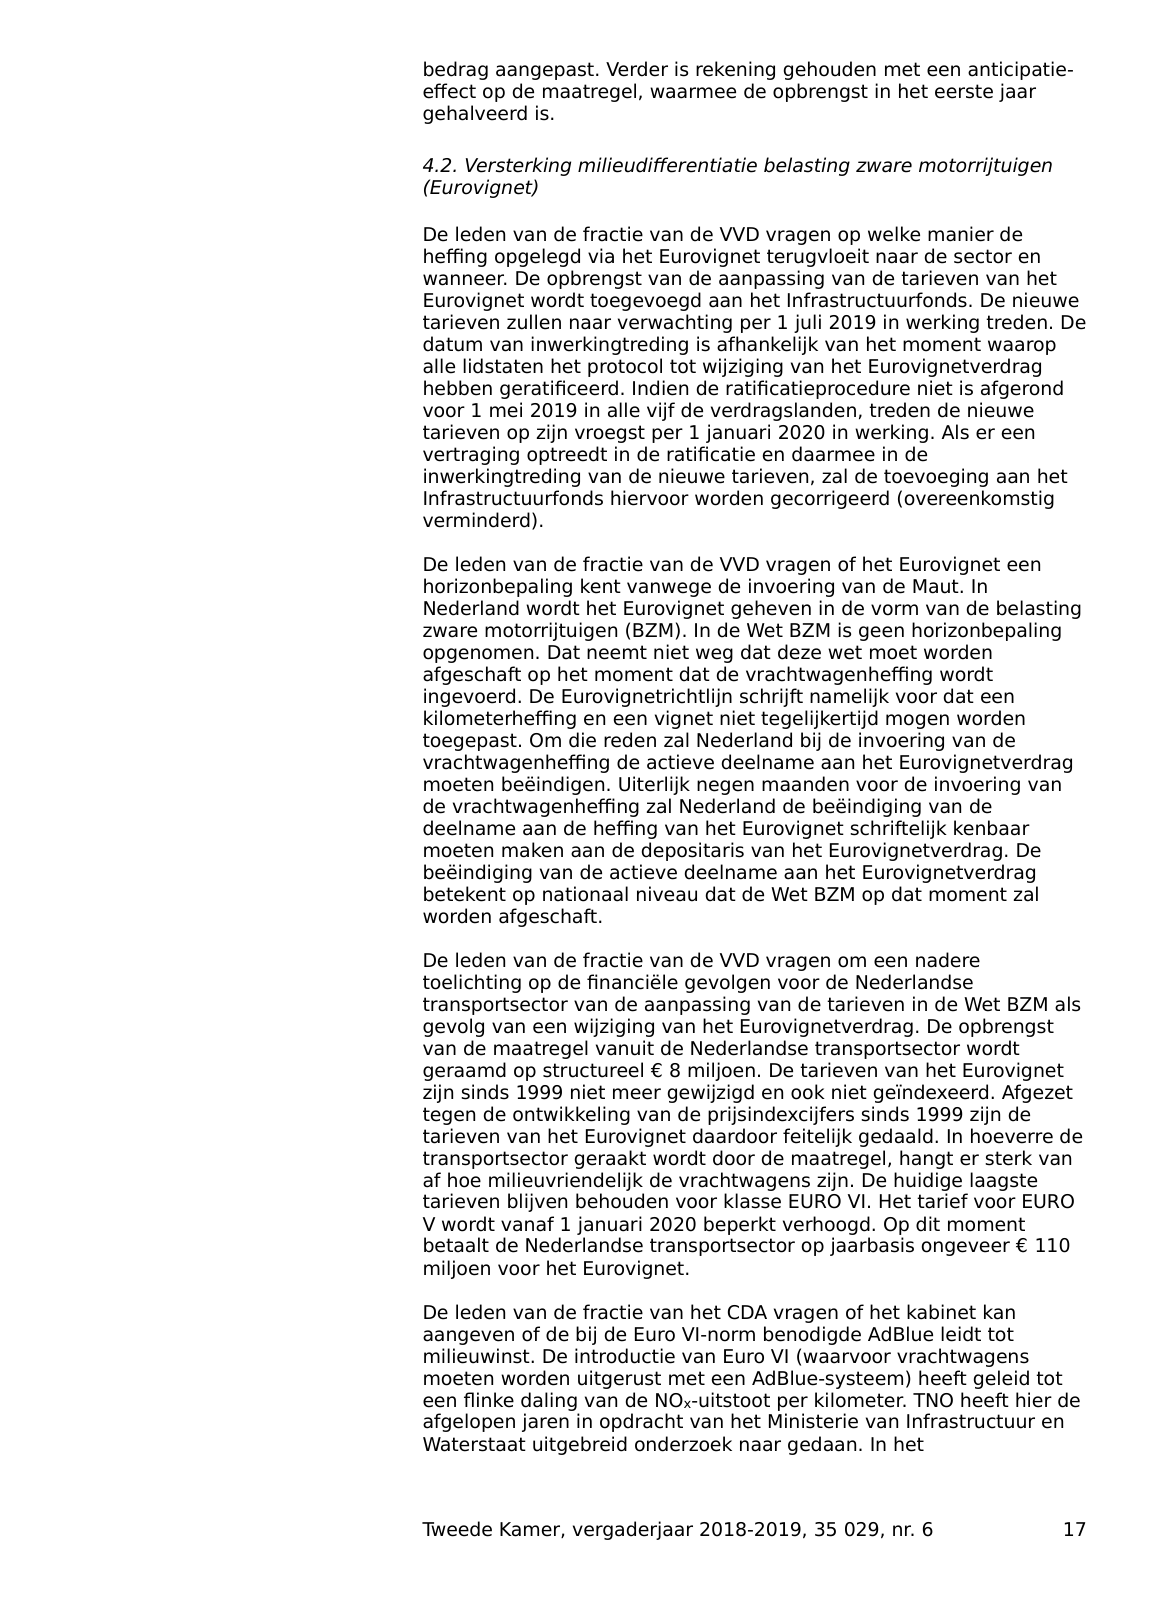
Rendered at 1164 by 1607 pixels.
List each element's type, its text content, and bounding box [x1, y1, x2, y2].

subtitle 4.2. Versterking milieudifferentiatie belasting zware motorrijtuigen (Eurovignet) [422, 155, 1087, 199]
text De leden van de fractie van de VVD vragen op welke manier de heffing opgelegd via het Eurovignet terugvloeit naar de sector en wanneer. De opbrengst van de aanpassing van de tarieven van het Eurovignet wordt toegevoegd aan het Infrastructuurfonds. De nieuwe tarieven zullen naar verwachting per 1 juli 2019 in werking treden. De datum van inwerkingtreding is afhankelijk van het moment waarop alle lidstaten het protocol tot wijziging van het Eurovignetverdrag hebben geratificeerd. Indien de ratificatieprocedure niet is afgerond voor 1 mei 2019 in alle vijf de verdragslanden, treden de nieuwe tarieven op zijn vroegst per 1 januari 2020 in werking. Als er een vertraging optreedt in de ratificatie en daarmee in de inwerkingtreding van de nieuwe tarieven, zal de toevoeging aan het Infrastructuurfonds hiervoor worden gecorrigeerd (overeenkomstig verminderd). [422, 224, 1087, 532]
text bedrag aangepast. Verder is rekening gehouden met een anticipatie-effect op de maatregel, waarmee de opbrengst in het eerste jaar gehalveerd is. [422, 59, 1087, 125]
text De leden van de fractie van de VVD vragen om een nadere toelichting op de financiële gevolgen voor de Nederlandse transportsector van de aanpassing van de tarieven in de Wet BZM als gevolg van een wijziging van het Eurovignetverdrag. De opbrengst van de maatregel vanuit de Nederlandse transportsector wordt geraamd op structureel € 8 miljoen. De tarieven van het Eurovignet zijn sinds 1999 niet meer gewijzigd en ook niet geïndexeerd. Afgezet tegen de ontwikkeling van de prijsindexcijfers sinds 1999 zijn de tarieven van het Eurovignet daardoor feitelijk gedaald. In hoeverre de transportsector geraakt wordt door de maatregel, hangt er sterk van af hoe milieuvriendelijk de vrachtwagens zijn. De huidige laagste tarieven blijven behouden voor klasse EURO VI. Het tarief voor EURO V wordt vanaf 1 januari 2020 beperkt verhoogd. Op dit moment betaalt de Nederlandse transportsector op jaarbasis ongeveer € 110 miljoen voor het Eurovignet. [422, 950, 1087, 1279]
text De leden van de fractie van de VVD vragen of het Eurovignet een horizonbepaling kent vanwege de invoering van de Maut. In Nederland wordt het Eurovignet geheven in de vorm van de belasting zware motorrijtuigen (BZM). In de Wet BZM is geen horizonbepaling opgenomen. Dat neemt niet weg dat deze wet moet worden afgeschaft op het moment dat de vrachtwagenheffing wordt ingevoerd. De Eurovignetrichtlijn schrijft namelijk voor dat een kilometerheffing en een vignet niet tegelijkertijd mogen worden toegepast. Om die reden zal Nederland bij de invoering van de vrachtwagenheffing de actieve deelname aan het Eurovignetverdrag moeten beëindigen. Uiterlijk negen maanden voor de invoering van de vrachtwagenheffing zal Nederland de beëindiging van de deelname aan de heffing van het Eurovignet schriftelijk kenbaar moeten maken aan de depositaris van het Eurovignetverdrag. De beëindiging van de actieve deelname aan het Eurovignetverdrag betekent op nationaal niveau dat de Wet BZM op dat moment zal worden afgeschaft. [422, 554, 1087, 927]
text De leden van de fractie van het CDA vragen of het kabinet kan aangeven of de bij de Euro VI-norm benodigde AdBlue leidt tot milieuwinst. De introductie van Euro VI (waarvoor vrachtwagens moeten worden uitgerust met een AdBlue-systeem) heeft geleid tot een flinke daling van de NOx-uitstoot per kilometer. TNO heeft hier de afgelopen jaren in opdracht van het Ministerie van Infrastructuur en Waterstaat uitgebreid onderzoek naar gedaan. In het [422, 1302, 1087, 1455]
